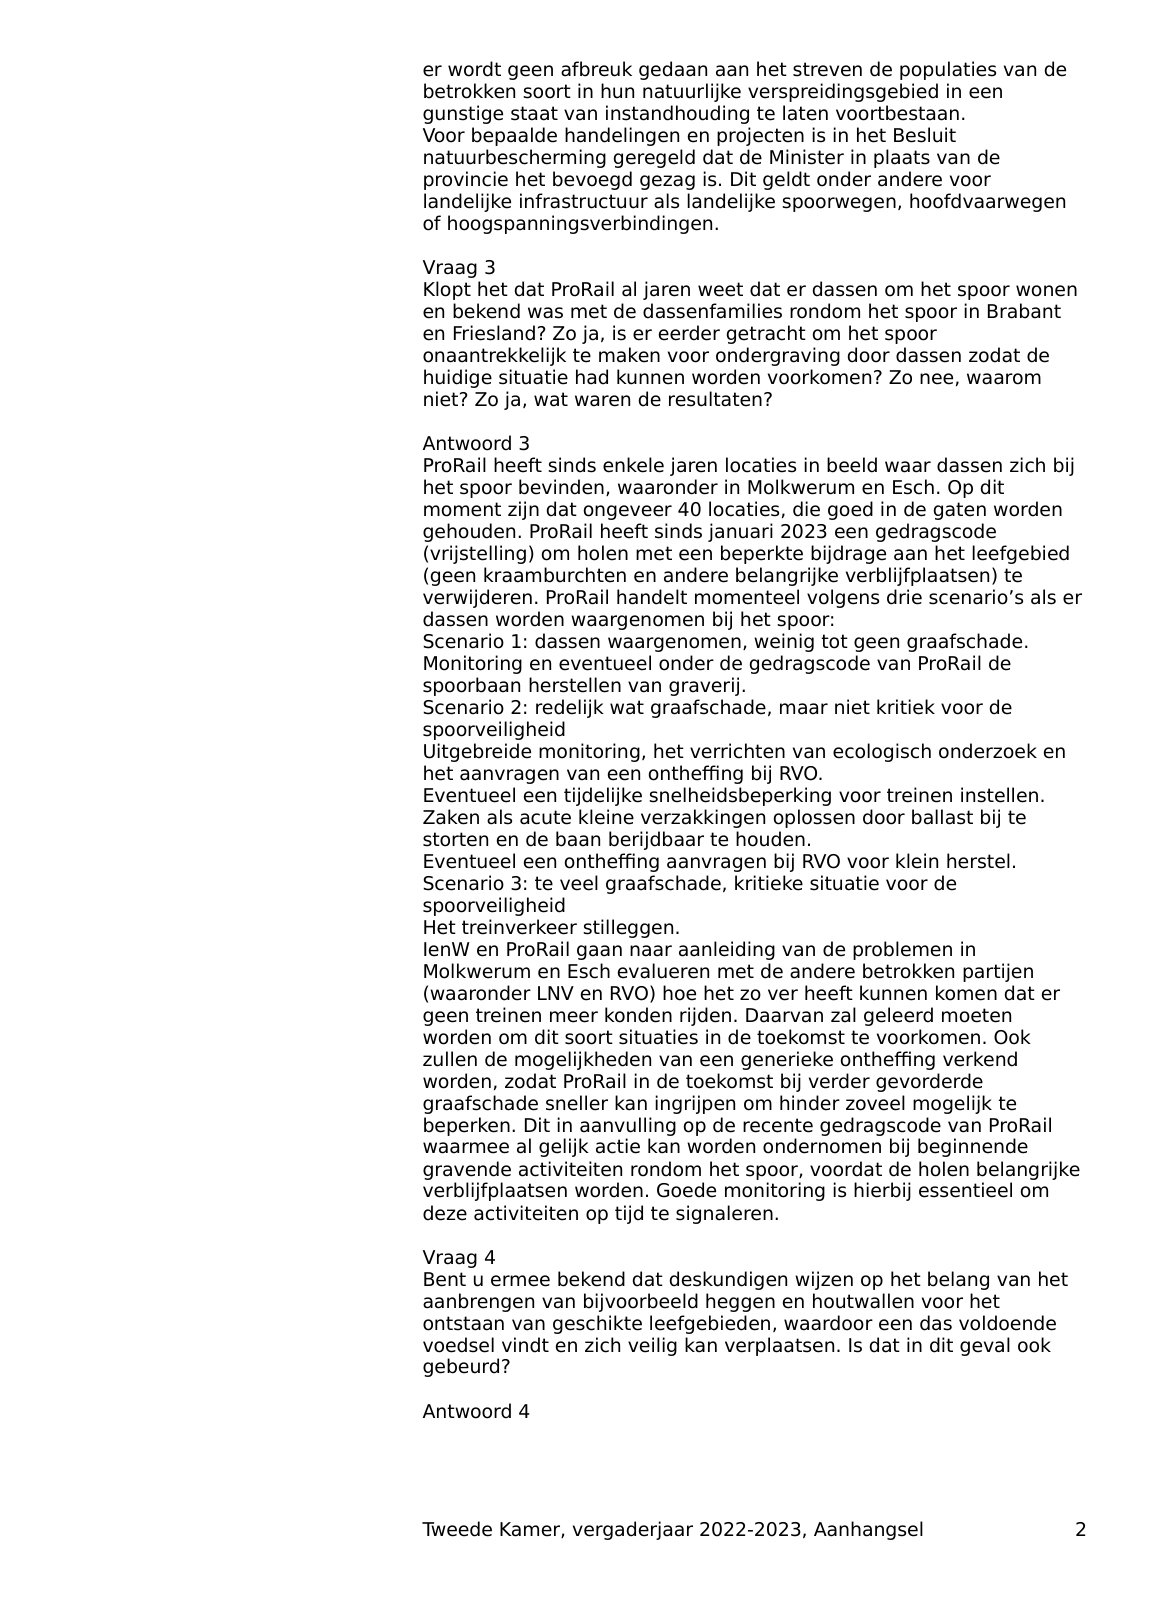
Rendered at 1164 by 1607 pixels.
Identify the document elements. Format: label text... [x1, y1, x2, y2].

text Antwoord 3 [422, 433, 1087, 455]
text Scenario 3: te veel graafschade, kritieke situatie voor de spoorveiligheid [422, 873, 1087, 917]
text Antwoord 4 [422, 1401, 1087, 1423]
text ProRail heeft sinds enkele jaren locaties in beeld waar dassen zich bij het spoor bevinden, waaronder in Molkwerum en Esch. Op dit moment zijn dat ongeveer 40 locaties, die goed in de gaten worden gehouden. ProRail heeft sinds januari 2023 een gedragscode (vrijstelling) om holen met een beperkte bijdrage aan het leefgebied (geen kraamburchten en andere belangrijke verblijfplaatsen) te verwijderen. ProRail handelt momenteel volgens drie scenario’s als er dassen worden waargenomen bij het spoor: [422, 455, 1087, 631]
text Zaken als acute kleine verzakkingen oplossen door ballast bij te storten en de baan berijdbaar te houden. [422, 807, 1087, 851]
text Vraag 3 [422, 257, 1087, 279]
text er wordt geen afbreuk gedaan aan het streven de populaties van de betrokken soort in hun natuurlijke verspreidingsgebied in een gunstige staat van instandhouding te laten voortbestaan. [422, 59, 1087, 125]
text Eventueel een ontheffing aanvragen bij RVO voor klein herstel. [422, 851, 1087, 873]
text Eventueel een tijdelijke snelheidsbeperking voor treinen instellen. [422, 785, 1087, 807]
text Het treinverkeer stilleggen. [422, 917, 1087, 939]
text Scenario 2: redelijk wat graafschade, maar niet kritiek voor de spoorveiligheid [422, 697, 1087, 741]
text Bent u ermee bekend dat deskundigen wijzen op het belang van het aanbrengen van bijvoorbeeld heggen en houtwallen voor het ontstaan van geschikte leefgebieden, waardoor een das voldoende voedsel vindt en zich veilig kan verplaatsen. Is dat in dit geval ook gebeurd? [422, 1268, 1087, 1378]
text Voor bepaalde handelingen en projecten is in het Besluit natuurbescherming geregeld dat de Minister in plaats van de provincie het bevoegd gezag is. Dit geldt onder andere voor landelijke infrastructuur als landelijke spoorwegen, hoofdvaarwegen of hoogspanningsverbindingen. [422, 125, 1087, 235]
text Vraag 4 [422, 1247, 1087, 1268]
text Uitgebreide monitoring, het verrichten van ecologisch onderzoek en het aanvragen van een ontheffing bij RVO. [422, 741, 1087, 785]
text Klopt het dat ProRail al jaren weet dat er dassen om het spoor wonen en bekend was met de dassenfamilies rondom het spoor in Brabant en Friesland? Zo ja, is er eerder getracht om het spoor onaantrekkelijk te maken voor ondergraving door dassen zodat de huidige situatie had kunnen worden voorkomen? Zo nee, waarom niet? Zo ja, wat waren de resultaten? [422, 279, 1087, 411]
text Monitoring en eventueel onder de gedragscode van ProRail de spoorbaan herstellen van graverij. [422, 653, 1087, 697]
text Scenario 1: dassen waargenomen, weinig tot geen graafschade. [422, 631, 1087, 653]
text IenW en ProRail gaan naar aanleiding van de problemen in Molkwerum en Esch evalueren met de andere betrokken partijen (waaronder LNV en RVO) hoe het zo ver heeft kunnen komen dat er geen treinen meer konden rijden. Daarvan zal geleerd moeten worden om dit soort situaties in de toekomst te voorkomen. Ook zullen de mogelijkheden van een generieke ontheffing verkend worden, zodat ProRail in de toekomst bij verder gevorderde graafschade sneller kan ingrijpen om hinder zoveel mogelijk te beperken. Dit in aanvulling op de recente gedragscode van ProRail waarmee al gelijk actie kan worden ondernomen bij beginnende gravende activiteiten rondom het spoor, voordat de holen belangrijke verblijfplaatsen worden. Goede monitoring is hierbij essentieel om deze activiteiten op tijd te signaleren. [422, 939, 1087, 1224]
